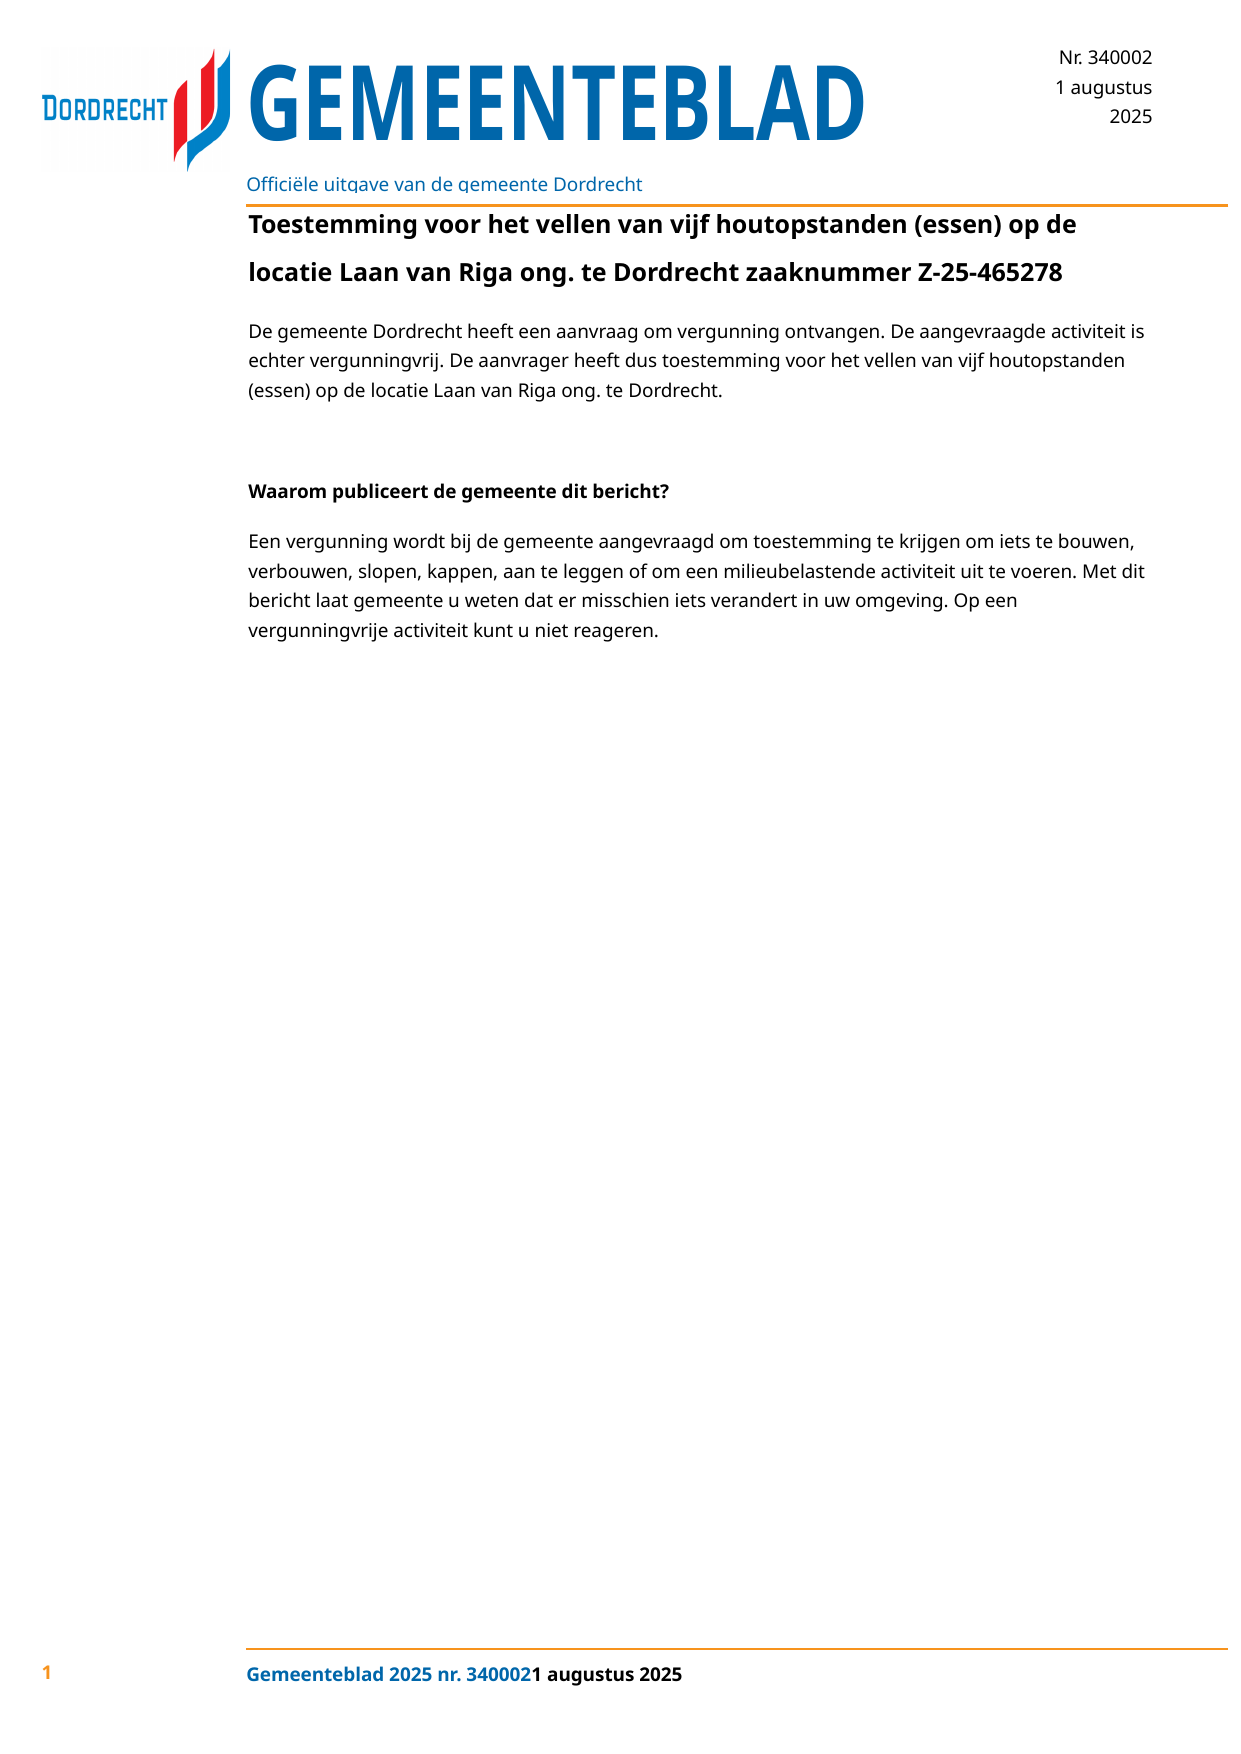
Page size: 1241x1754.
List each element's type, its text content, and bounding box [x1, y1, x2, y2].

text De gemeente Dordrecht heeft een aanvraag om vergunning ontvangen. De aangevraagde activiteit is echter vergunningvrij. De aanvrager heeft dus toestemming voor het vellen van vijf houtopstanden (essen) op de locatie Laan van Riga ong. te Dordrecht. [248, 318, 1152, 403]
text Waarom publiceert de gemeente dit bericht? [248, 478, 1152, 504]
text Toestemming voor het vellen van vijf houtopstanden (essen) op de locatie Laan van Riga ong. te Dordrecht zaaknummer Z-25-465278 [248, 207, 1152, 288]
text Een vergunning wordt bij de gemeente aangevraagd om toestemming te krijgen om iets te bouwen, verbouwen, slopen, kappen, aan te leggen of om een milieubelastende activiteit uit te voeren. Met dit bericht laat gemeente u weten dat er misschien iets verandert in uw omgeving. Op een vergunningvrije activiteit kunt u niet reageren. [248, 528, 1152, 643]
picture [41, 47, 231, 172]
